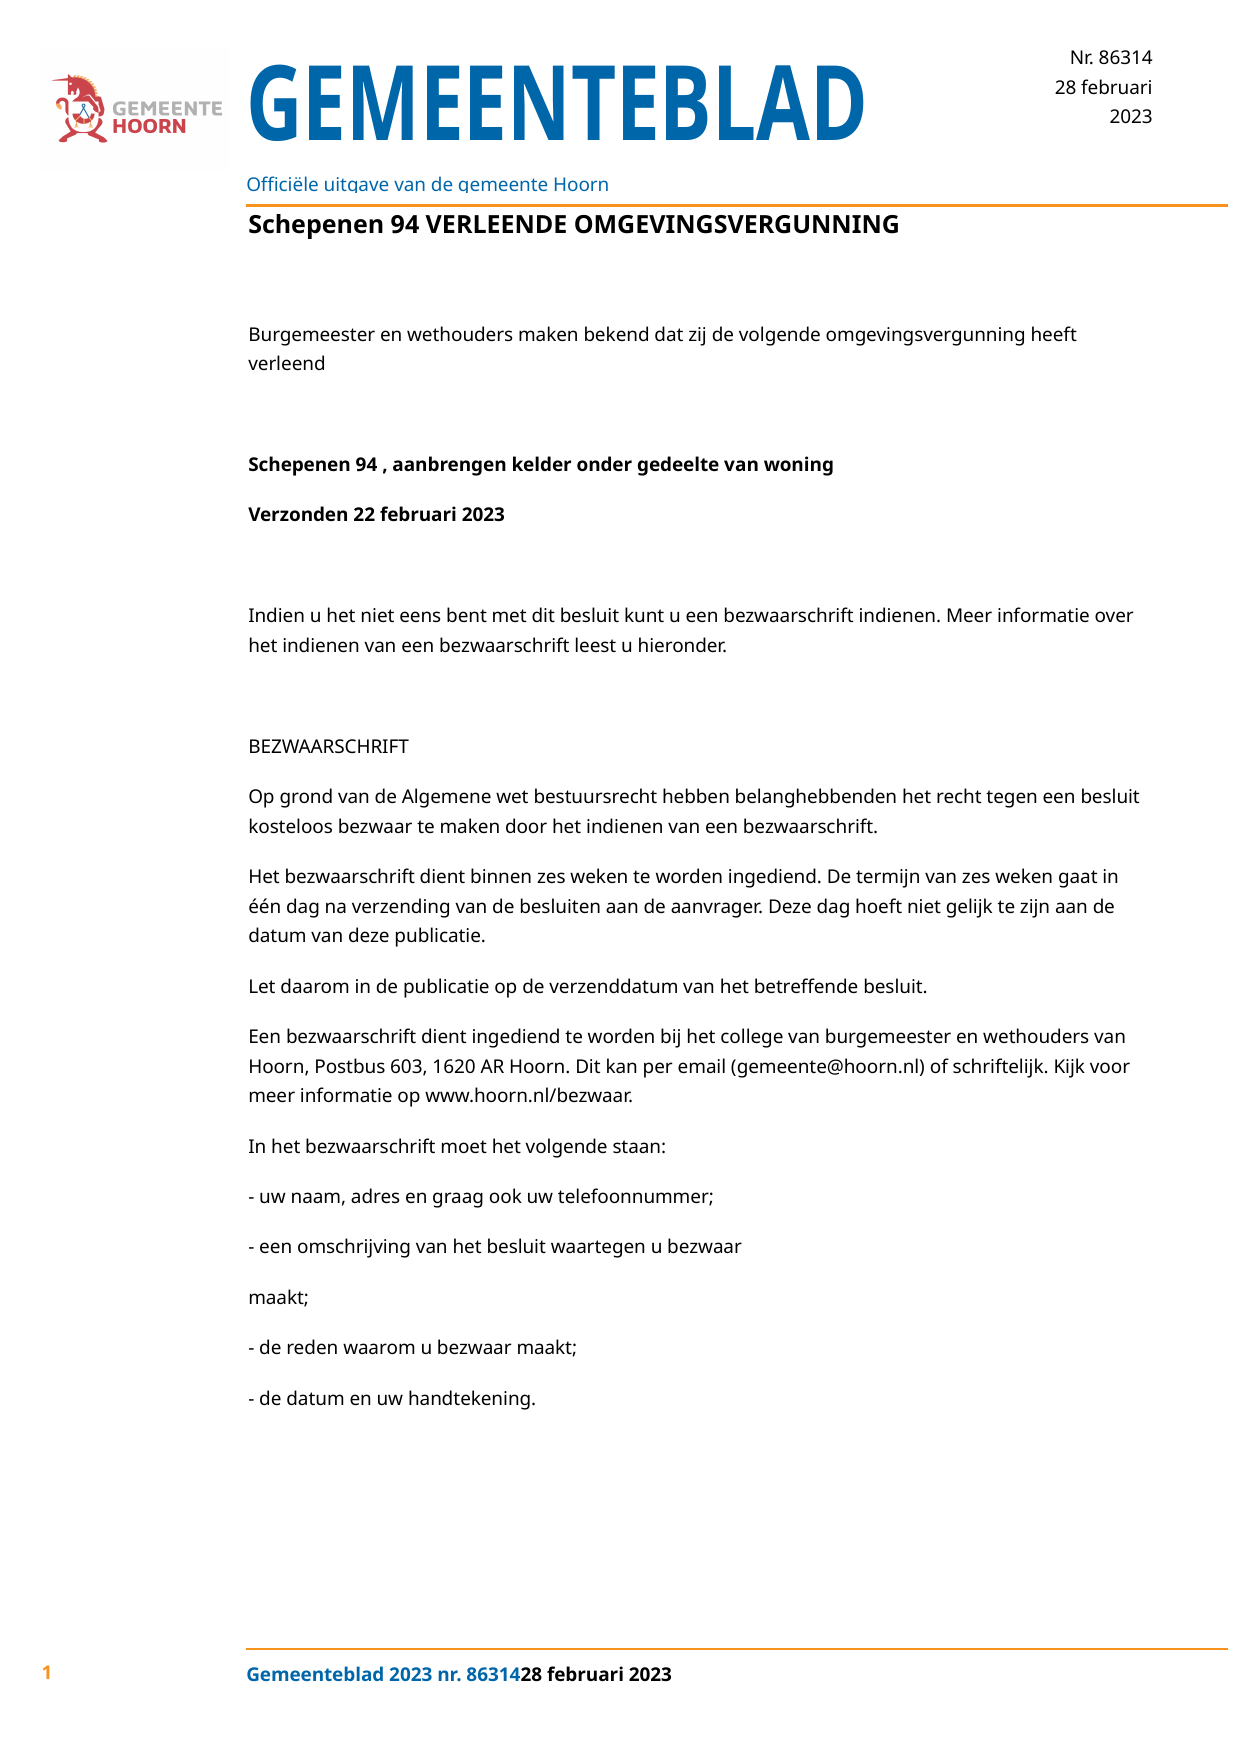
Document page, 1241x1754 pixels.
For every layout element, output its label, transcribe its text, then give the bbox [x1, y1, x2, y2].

text - de datum en uw handtekening. [248, 1385, 1152, 1411]
text - de reden waarom u bezwaar maakt; [248, 1334, 1152, 1360]
text maakt; [248, 1284, 1152, 1310]
picture [41, 47, 231, 172]
text In het bezwaarschrift moet het volgende staan: [248, 1133, 1152, 1158]
text - een omschrijving van het besluit waartegen u bezwaar [248, 1234, 1152, 1259]
text Indien u het niet eens bent met dit besluit kunt u een bezwaarschrift indienen. Meer informatie over het indienen van een bezwaarschrift leest u hieronder. [248, 602, 1152, 658]
text - uw naam, adres en graag ook uw telefoonnummer; [248, 1183, 1152, 1209]
text BEZWAARSCHRIFT [248, 733, 1152, 758]
text Een bezwaarschrift dient ingediend te worden bij het college van burgemeester en wethouders van Hoorn, Postbus 603, 1620 AR Hoorn. Dit kan per email (gemeente@hoorn.nl) of schriftelijk. Kijk voor meer informatie op www.hoorn.nl/bezwaar. [248, 1023, 1152, 1108]
text Op grond van de Algemene wet bestuursrecht hebben belanghebbenden het recht tegen een besluit kosteloos bezwaar te maken door het indienen van een bezwaarschrift. [248, 783, 1152, 838]
text Verzonden 22 februari 2023 [248, 502, 1152, 527]
text Schepenen 94 VERLEENDE OMGEVINGSVERGUNNING [248, 207, 1152, 241]
text Het bezwaarschrift dient binnen zes weken te worden ingediend. De termijn van zes weken gaat in één dag na verzending van de besluiten aan de aanvrager. Deze dag hoeft niet gelijk te zijn aan de datum van deze publicatie. [248, 863, 1152, 948]
text Let daarom in de publicatie op de verzenddatum van het betreffende besluit. [248, 973, 1152, 998]
text Burgemeester en wethouders maken bekend dat zij de volgende omgevingsvergunning heeft verleend [248, 321, 1152, 376]
text Schepenen 94 , aanbrengen kelder onder gedeelte van woning [248, 451, 1152, 477]
